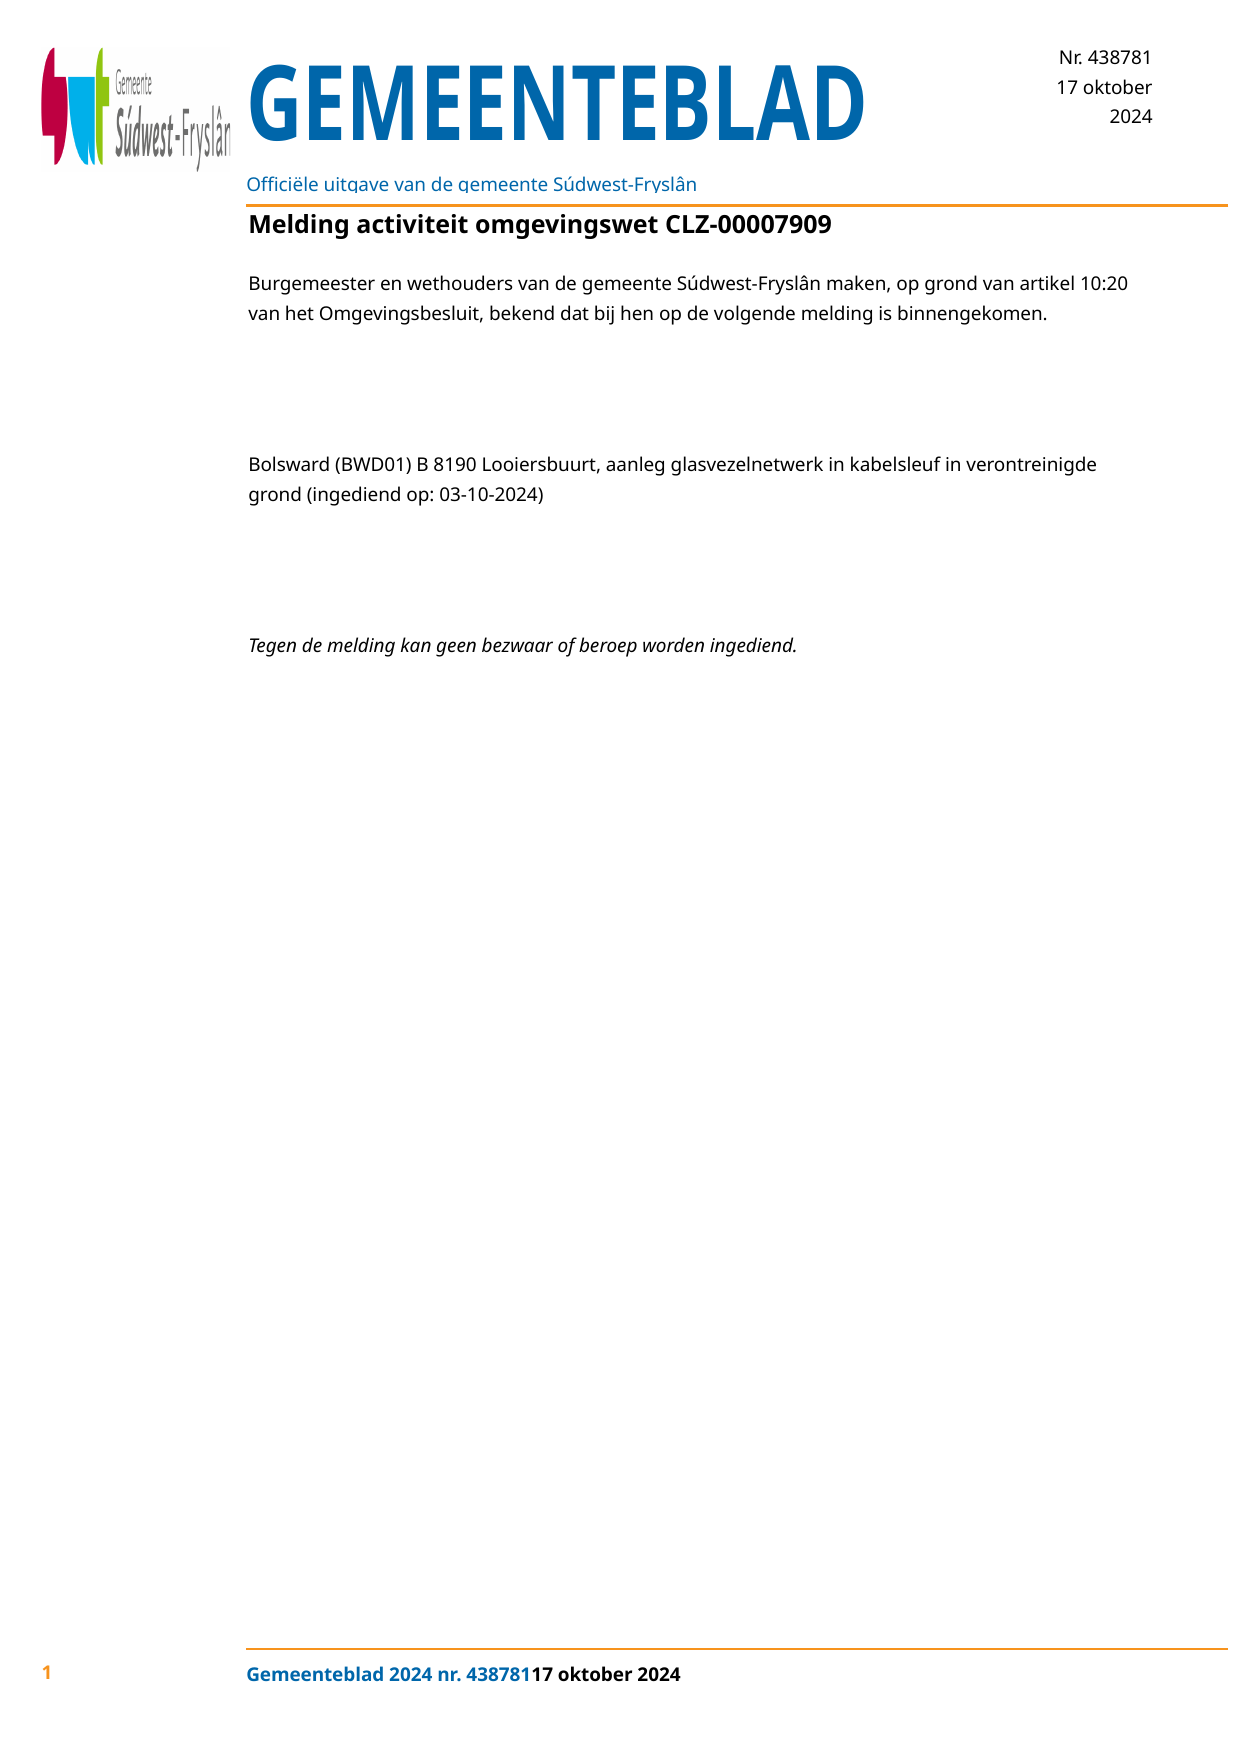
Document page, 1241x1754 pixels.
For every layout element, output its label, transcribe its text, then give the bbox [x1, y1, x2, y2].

text Bolsward (BWD01) B 8190 Looiersbuurt, aanleg glasvezelnetwerk in kabelsleuf in verontreinigde grond (ingediend op: 03-10-2024) [248, 451, 1152, 506]
text Burgemeester en wethouders van de gemeente Súdwest-Fryslân maken, op grond van artikel 10:20 van het Omgevingsbesluit, bekend dat bij hen op de volgende melding is binnengekomen. [248, 270, 1152, 326]
picture [41, 47, 231, 172]
text Melding activiteit omgevingswet CLZ-00007909 [248, 207, 1152, 241]
text Tegen de melding kan geen bezwaar of beroep worden ingediend. [248, 632, 1152, 658]
